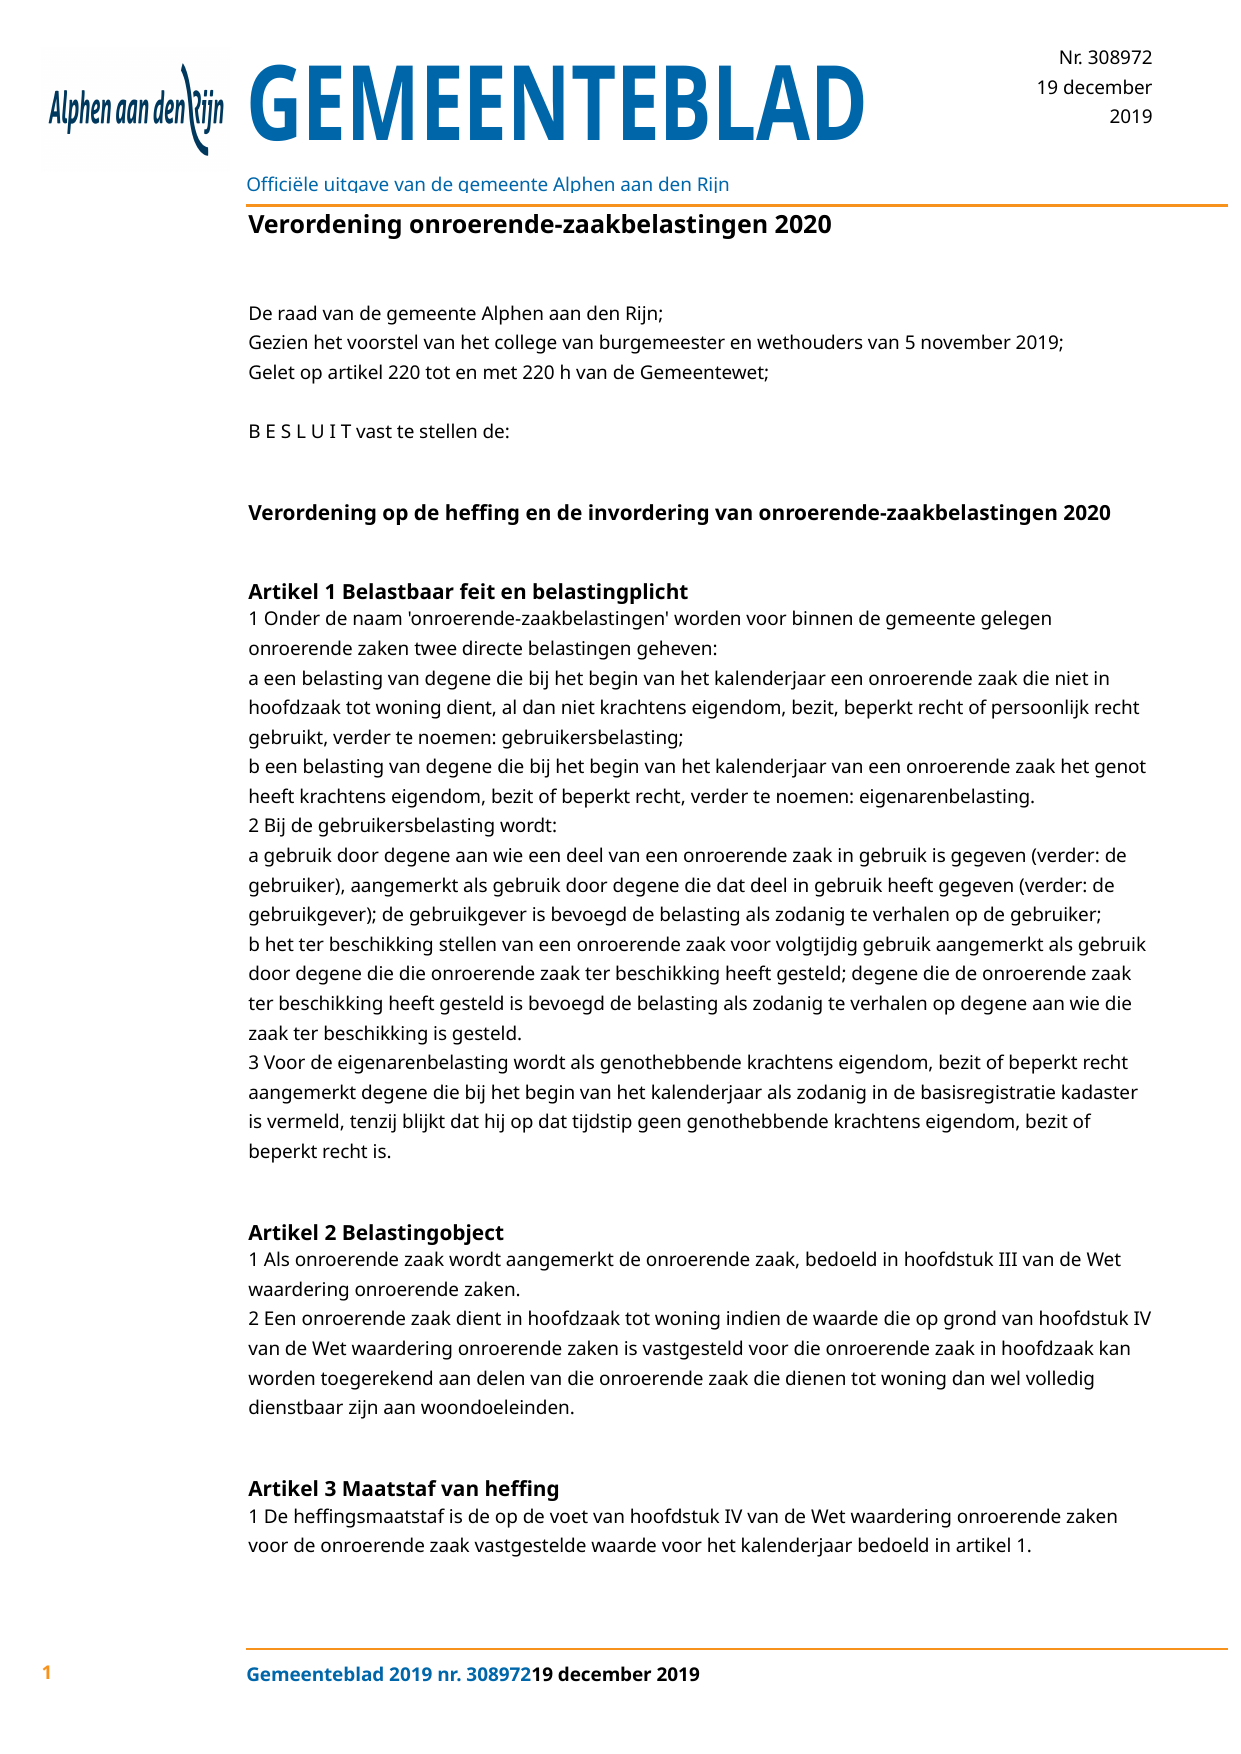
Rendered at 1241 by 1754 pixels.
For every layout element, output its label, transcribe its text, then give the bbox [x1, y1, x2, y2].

text Artikel 3 Maatstaf van heffing [248, 1474, 1152, 1503]
text Verordening onroerende-zaakbelastingen 2020 [248, 207, 1152, 241]
text b het ter beschikking stellen van een onroerende zaak voor volgtijdig gebruik aangemerkt als gebruik door degene die die onroerende zaak ter beschikking heeft gesteld; degene die de onroerende zaak ter beschikking heeft gesteld is bevoegd de belasting als zodanig te verhalen op degene aan wie die zaak ter beschikking is gesteld. [248, 931, 1152, 1045]
text Artikel 2 Belastingobject [248, 1218, 1152, 1246]
text B E S L U I T vast te stellen de: [248, 418, 1152, 444]
picture [41, 47, 231, 172]
text b een belasting van degene die bij het begin van het kalenderjaar van een onroerende zaak het genot heeft krachtens eigendom, bezit of beperkt recht, verder te noemen: eigenarenbelasting. [248, 753, 1152, 809]
text 1 Als onroerende zaak wordt aangemerkt de onroerende zaak, bedoeld in hoofdstuk III van de Wet waardering onroerende zaken. [248, 1246, 1152, 1302]
text 1 De heffingsmaatstaf is de op de voet van hoofdstuk IV van de Wet waardering onroerende zaken voor de onroerende zaak vastgestelde waarde voor het kalenderjaar bedoeld in artikel 1. [248, 1503, 1152, 1558]
text 1 Onder de naam 'onroerende-zaakbelastingen' worden voor binnen de gemeente gelegen onroerende zaken twee directe belastingen geheven: [248, 606, 1152, 661]
text Verordening op de heffing en de invordering van onroerende-zaakbelastingen 2020 [248, 498, 1152, 527]
text 3 Voor de eigenarenbelasting wordt als genothebbende krachtens eigendom, bezit of beperkt recht aangemerkt degene die bij het begin van het kalenderjaar als zodanig in de basisregistratie kadaster is vermeld, tenzij blijkt dat hij op dat tijdstip geen genothebbende krachtens eigendom, bezit of beperkt recht is. [248, 1049, 1152, 1164]
text Gelet op artikel 220 tot en met 220 h van de Gemeentewet; [248, 359, 1152, 385]
text a gebruik door degene aan wie een deel van een onroerende zaak in gebruik is gegeven (verder: de gebruiker), aangemerkt als gebruik door degene die dat deel in gebruik heeft gegeven (verder: de gebruikgever); de gebruikgever is bevoegd de belasting als zodanig te verhalen op de gebruiker; [248, 842, 1152, 927]
text De raad van de gemeente Alphen aan den Rijn; [248, 300, 1152, 326]
text Gezien het voorstel van het college van burgemeester en wethouders van 5 november 2019; [248, 329, 1152, 355]
text 2 Een onroerende zaak dient in hoofdzaak tot woning indien de waarde die op grond van hoofdstuk IV van de Wet waardering onroerende zaken is vastgesteld voor die onroerende zaak in hoofdzaak kan worden toegerekend aan delen van die onroerende zaak die dienen tot woning dan wel volledig dienstbaar zijn aan woondoeleinden. [248, 1306, 1152, 1420]
text Artikel 1 Belastbaar feit en belastingplicht [248, 577, 1152, 606]
text 2 Bij de gebruikersbelasting wordt: [248, 813, 1152, 838]
text a een belasting van degene die bij het begin van het kalenderjaar een onroerende zaak die niet in hoofdzaak tot woning dient, al dan niet krachtens eigendom, bezit, beperkt recht of persoonlijk recht gebruikt, verder te noemen: gebruikersbelasting; [248, 665, 1152, 749]
